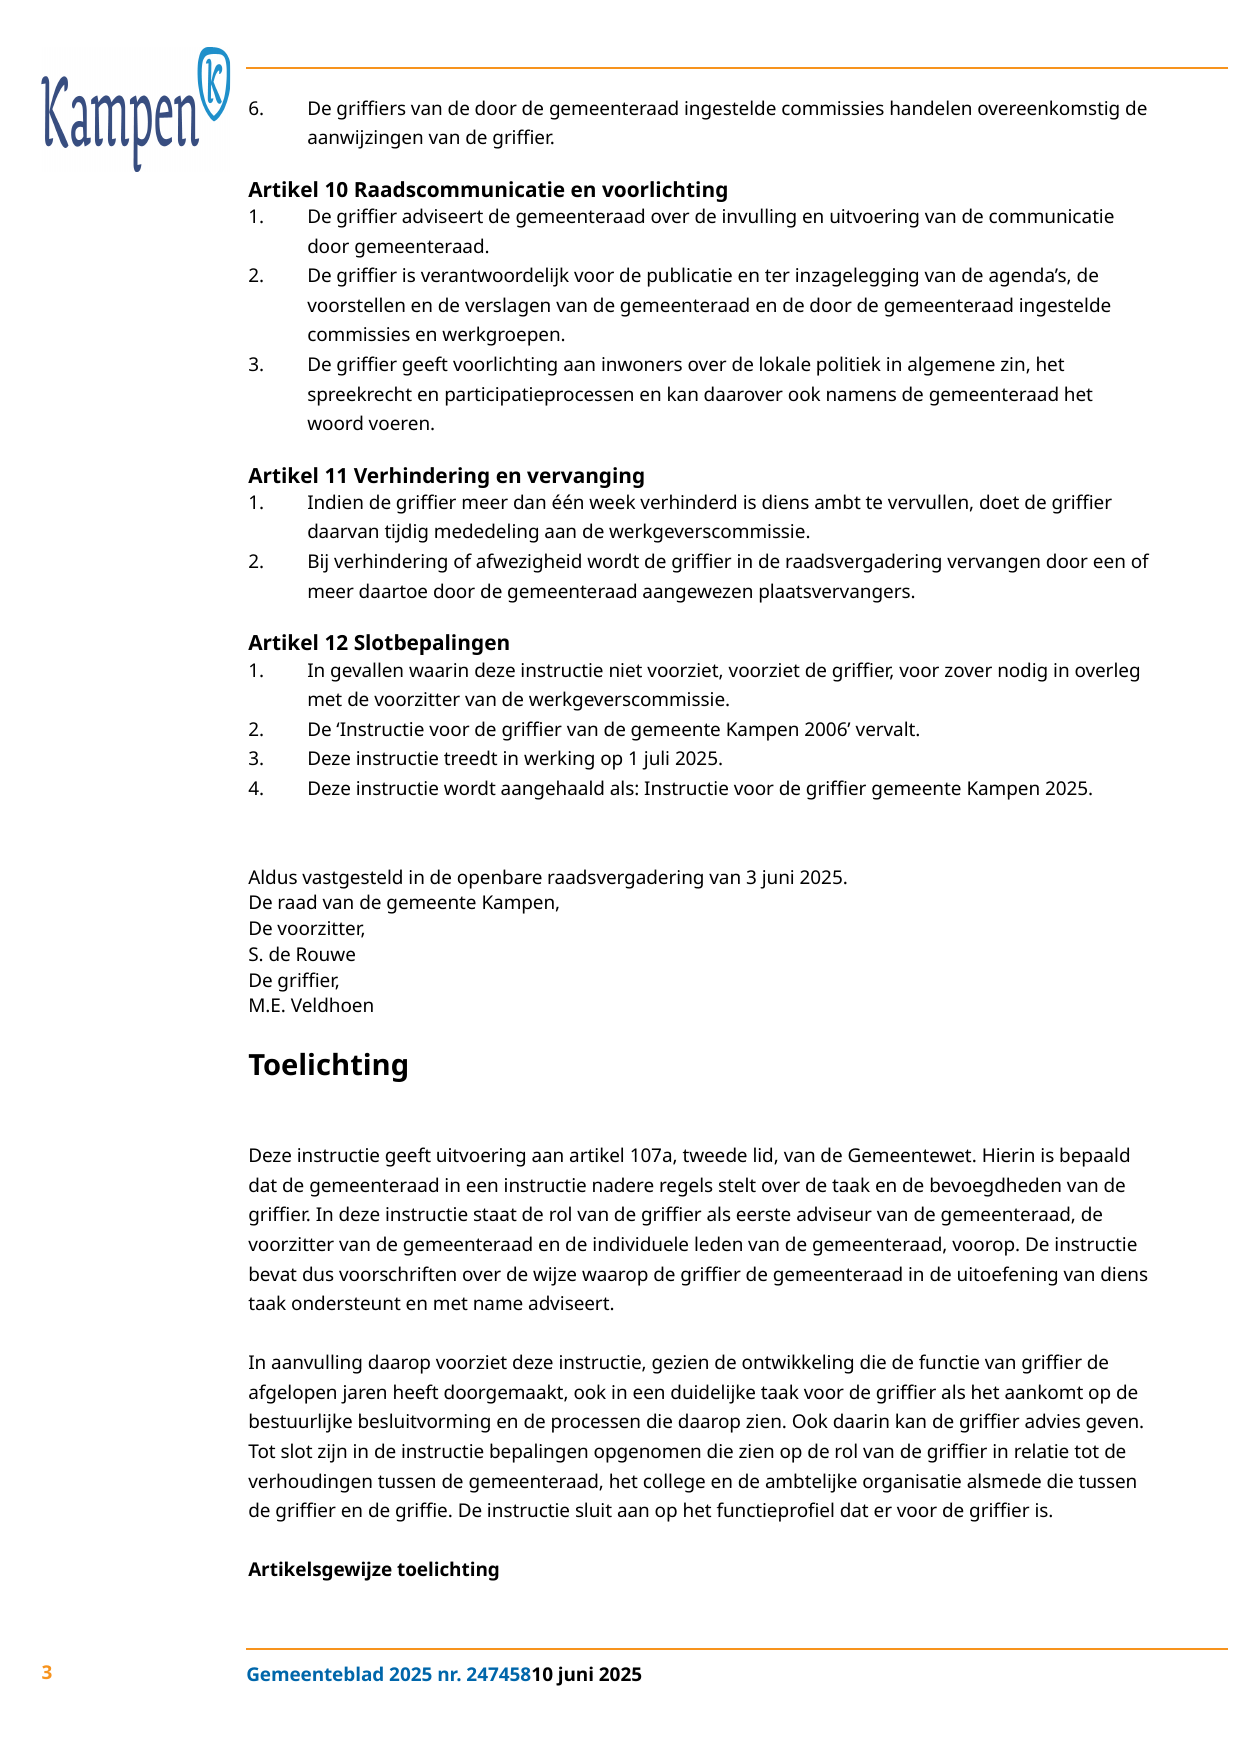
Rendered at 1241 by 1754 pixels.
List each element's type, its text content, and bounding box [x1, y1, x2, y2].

text Artikel 12 Slotbepalingen [248, 628, 1152, 657]
list De griffiers van de door de gemeenteraad ingestelde commissies handelen overeenkomstig de aanwijzingen van de griffier. [248, 95, 1152, 150]
list De griffier geeft voorlichting aan inwoners over de lokale politiek in algemene zin, het spreekrecht en participatieprocessen en kan daarover ook namens de gemeenteraad het woord voeren. [248, 351, 1152, 436]
text M.E. Veldhoen [248, 992, 1152, 1018]
picture [41, 47, 231, 172]
text Artikel 10 Raadscommunicatie en voorlichting [248, 175, 1152, 203]
text Aldus vastgesteld in de openbare raadsvergadering van 3 juni 2025. [248, 864, 1152, 889]
list Indien de griffier meer dan één week verhinderd is diens ambt te vervullen, doet de griffier daarvan tijdig mededeling aan de werkgeverscommissie. [248, 489, 1152, 544]
text De griffier, [248, 967, 1152, 992]
text De raad van de gemeente Kampen, [248, 889, 1152, 915]
text De voorzitter, [248, 915, 1152, 941]
text Toelichting [248, 1044, 1152, 1084]
text Deze instructie geeft uitvoering aan artikel 107a, tweede lid, van de Gemeentewet. Hierin is bepaald dat de gemeenteraad in een instructie nadere regels stelt over de taak en de bevoegdheden van de griffier. In deze instructie staat de rol van de griffier als eerste adviseur van de gemeenteraad, de voorzitter van de gemeenteraad en de individuele leden van de gemeenteraad, voorop. De instructie bevat dus voorschriften over de wijze waarop de griffier de gemeenteraad in de uitoefening van diens taak ondersteunt en met name adviseert. [248, 1142, 1152, 1316]
list Deze instructie wordt aangehaald als: Instructie voor de griffier gemeente Kampen 2025. [248, 775, 1152, 801]
list De ‘Instructie voor de griffier van de gemeente Kampen 2006’ vervalt. [248, 716, 1152, 742]
list De griffier is verantwoordelijk voor de publicatie en ter inzagelegging van de agenda’s, de voorstellen en de verslagen van de gemeenteraad en de door de gemeenteraad ingestelde commissies en werkgroepen. [248, 262, 1152, 347]
list In gevallen waarin deze instructie niet voorziet, voorziet de griffier, voor zover nodig in overleg met de voorzitter van de werkgeverscommissie. [248, 657, 1152, 712]
text In aanvulling daarop voorziet deze instructie, gezien de ontwikkeling die de functie van griffier de afgelopen jaren heeft doorgemaakt, ook in een duidelijke taak voor de griffier als het aankomt op de bestuurlijke besluitvorming en de processen die daarop zien. Ook daarin kan de griffier advies geven. Tot slot zijn in de instructie bepalingen opgenomen die zien op de rol van de griffier in relatie tot de verhoudingen tussen de gemeenteraad, het college en de ambtelijke organisatie alsmede die tussen de griffier en de griffie. De instructie sluit aan op het functieprofiel dat er voor de griffier is. [248, 1349, 1152, 1523]
text Artikelsgewijze toelichting [248, 1557, 1152, 1582]
text S. de Rouwe [248, 941, 1152, 967]
list Deze instructie treedt in werking op 1 juli 2025. [248, 746, 1152, 771]
list De griffier adviseert de gemeenteraad over de invulling en uitvoering van de communicatie door gemeenteraad. [248, 203, 1152, 258]
text Artikel 11 Verhindering en vervanging [248, 461, 1152, 489]
list Bij verhindering of afwezigheid wordt de griffier in de raadsvergadering vervangen door een of meer daartoe door de gemeenteraad aangewezen plaatsvervangers. [248, 548, 1152, 604]
